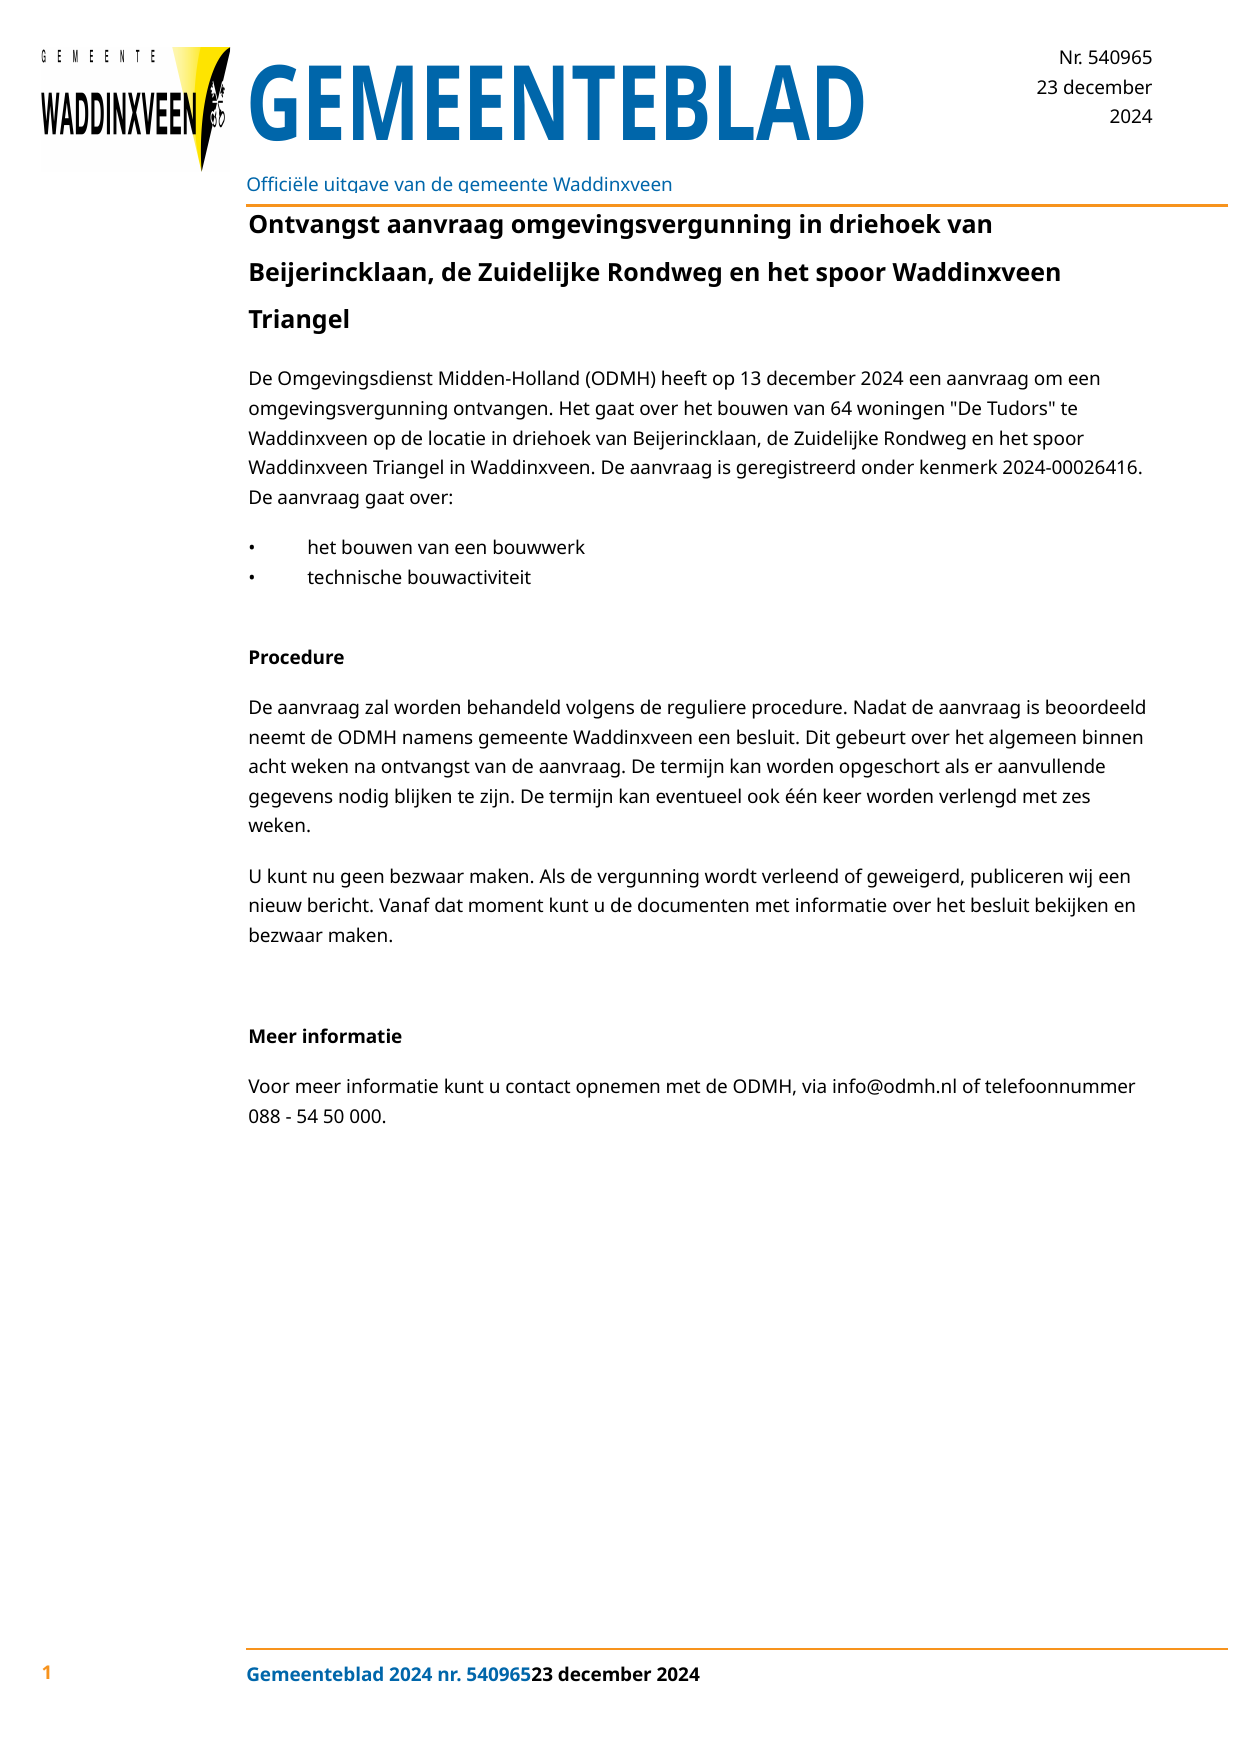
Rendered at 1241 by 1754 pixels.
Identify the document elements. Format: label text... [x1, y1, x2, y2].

text Procedure [248, 644, 1152, 669]
text De aanvraag zal worden behandeld volgens de reguliere procedure. Nadat de aanvraag is beoordeeld neemt de ODMH namens gemeente Waddinxveen een besluit. Dit gebeurt over het algemeen binnen acht weken na ontvangst van de aanvraag. De termijn kan worden opgeschort als er aanvullende gegevens nodig blijken te zijn. De termijn kan eventueel ook één keer worden verlengd met zes weken. [248, 694, 1152, 838]
list technische bouwactiviteit [248, 564, 1152, 589]
text Meer informatie [248, 1023, 1152, 1049]
list het bouwen van een bouwwerk [248, 534, 1152, 560]
text Ontvangst aanvraag omgevingsvergunning in driehoek van Beijerincklaan, de Zuidelijke Rondweg en het spoor Waddinxveen Triangel [248, 207, 1152, 336]
text U kunt nu geen bezwaar maken. Als de vergunning wordt verleend of geweigerd, publiceren wij een nieuw bericht. Vanaf dat moment kunt u de documenten met informatie over het besluit bekijken en bezwaar maken. [248, 863, 1152, 948]
picture [41, 47, 231, 172]
text De Omgevingsdienst Midden-Holland (ODMH) heeft op 13 december 2024 een aanvraag om een omgevingsvergunning ontvangen. Het gaat over het bouwen van 64 woningen "De Tudors" te Waddinxveen op de locatie in driehoek van Beijerincklaan, de Zuidelijke Rondweg en het spoor Waddinxveen Triangel in Waddinxveen. De aanvraag is geregistreerd onder kenmerk 2024-00026416. De aanvraag gaat over: [248, 366, 1152, 509]
text Voor meer informatie kunt u contact opnemen met de ODMH, via info@odmh.nl of telefoonnummer 088 - 54 50 000. [248, 1073, 1152, 1129]
